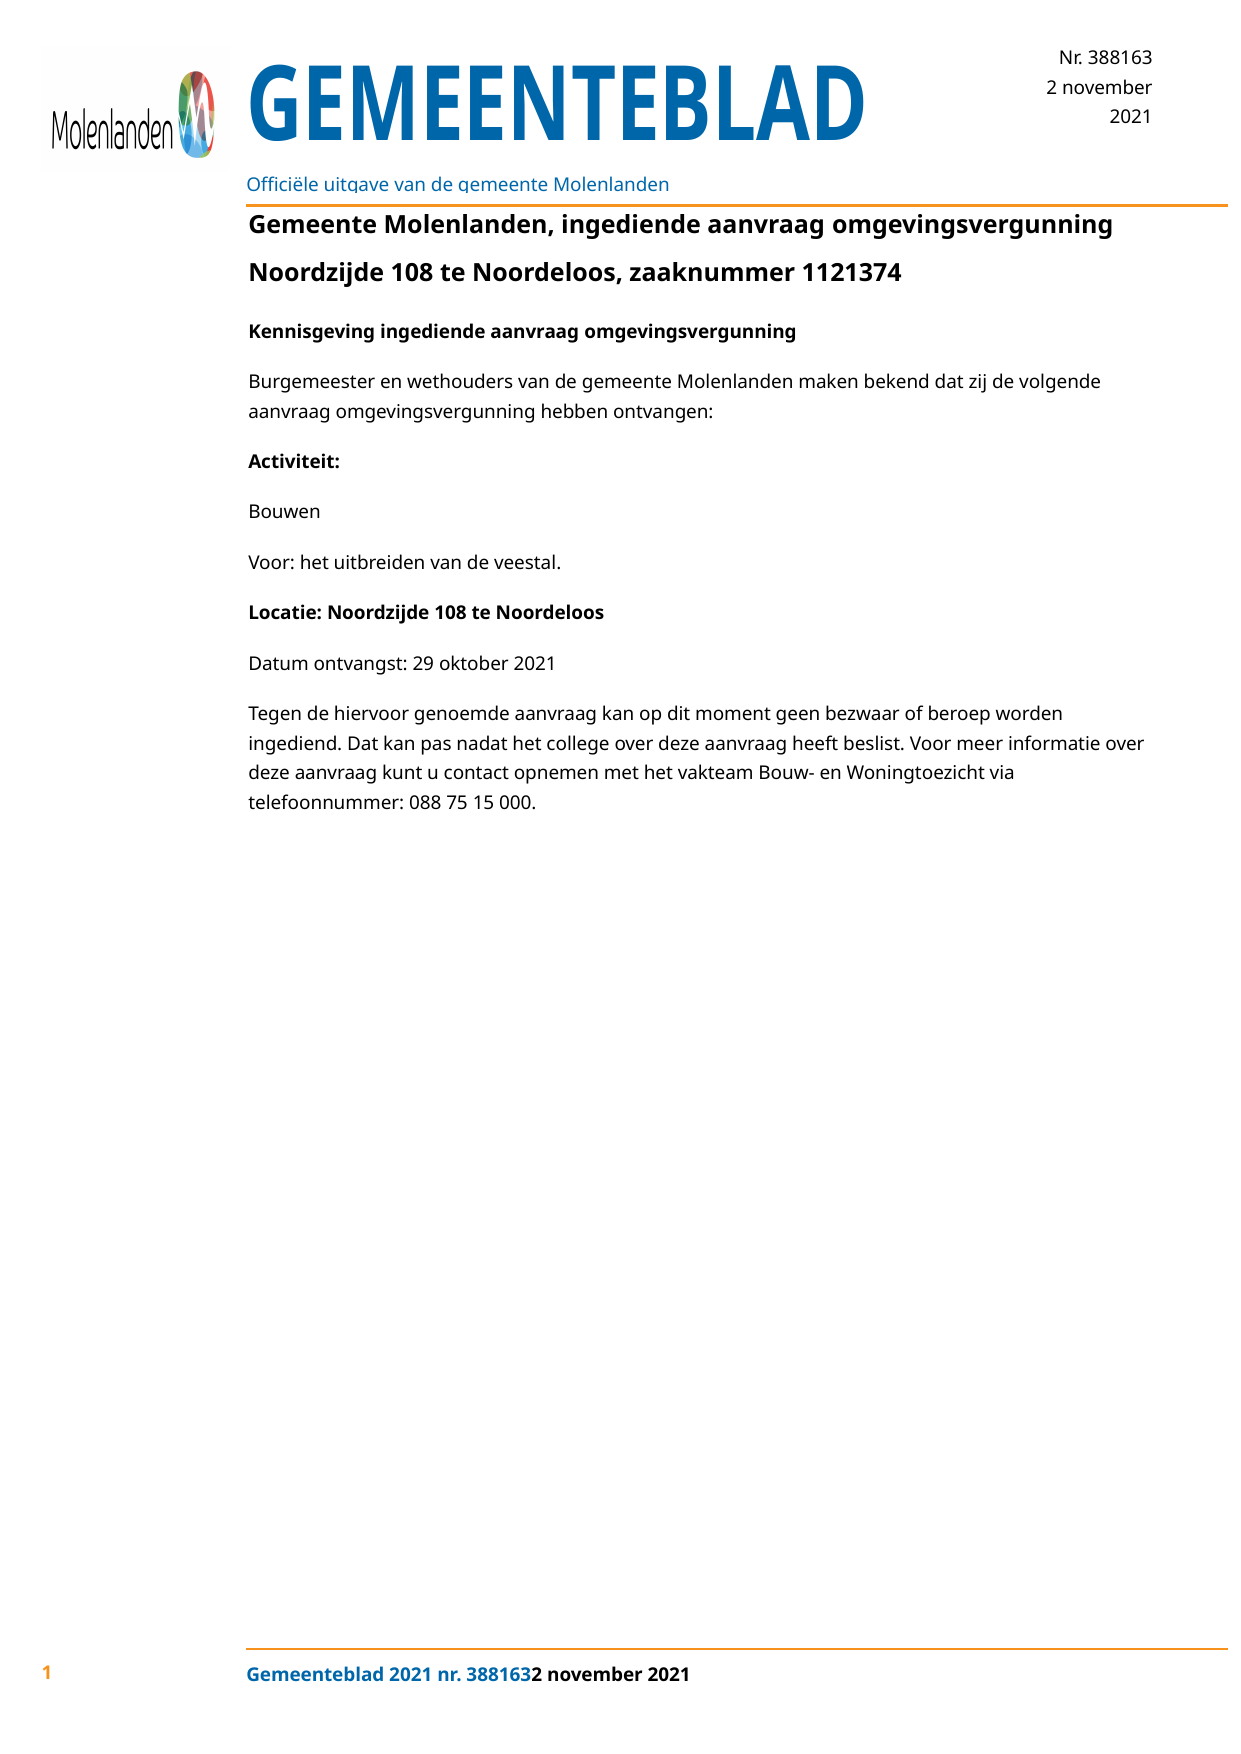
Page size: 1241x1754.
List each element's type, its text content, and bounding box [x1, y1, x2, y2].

text Datum ontvangst: 29 oktober 2021 [248, 650, 1152, 676]
text Voor: het uitbreiden van de veestal. [248, 549, 1152, 575]
picture [41, 47, 231, 172]
text Burgemeester en wethouders van de gemeente Molenlanden maken bekend dat zij de volgende aanvraag omgevingsvergunning hebben ontvangen: [248, 368, 1152, 424]
text Tegen de hiervoor genoemde aanvraag kan op dit moment geen bezwaar of beroep worden ingediend. Dat kan pas nadat het college over deze aanvraag heeft beslist. Voor meer informatie over deze aanvraag kunt u contact opnemen met het vakteam Bouw- en Woningtoezicht via telefoonnummer: 088 75 15 000. [248, 700, 1152, 815]
text Kennisgeving ingediende aanvraag omgevingsvergunning [248, 318, 1152, 344]
text Bouwen [248, 499, 1152, 524]
text Activiteit: [248, 448, 1152, 474]
text Gemeente Molenlanden, ingediende aanvraag omgevingsvergunning Noordzijde 108 te Noordeloos, zaaknummer 1121374 [248, 207, 1152, 288]
text Locatie: Noordzijde 108 te Noordeloos [248, 599, 1152, 625]
